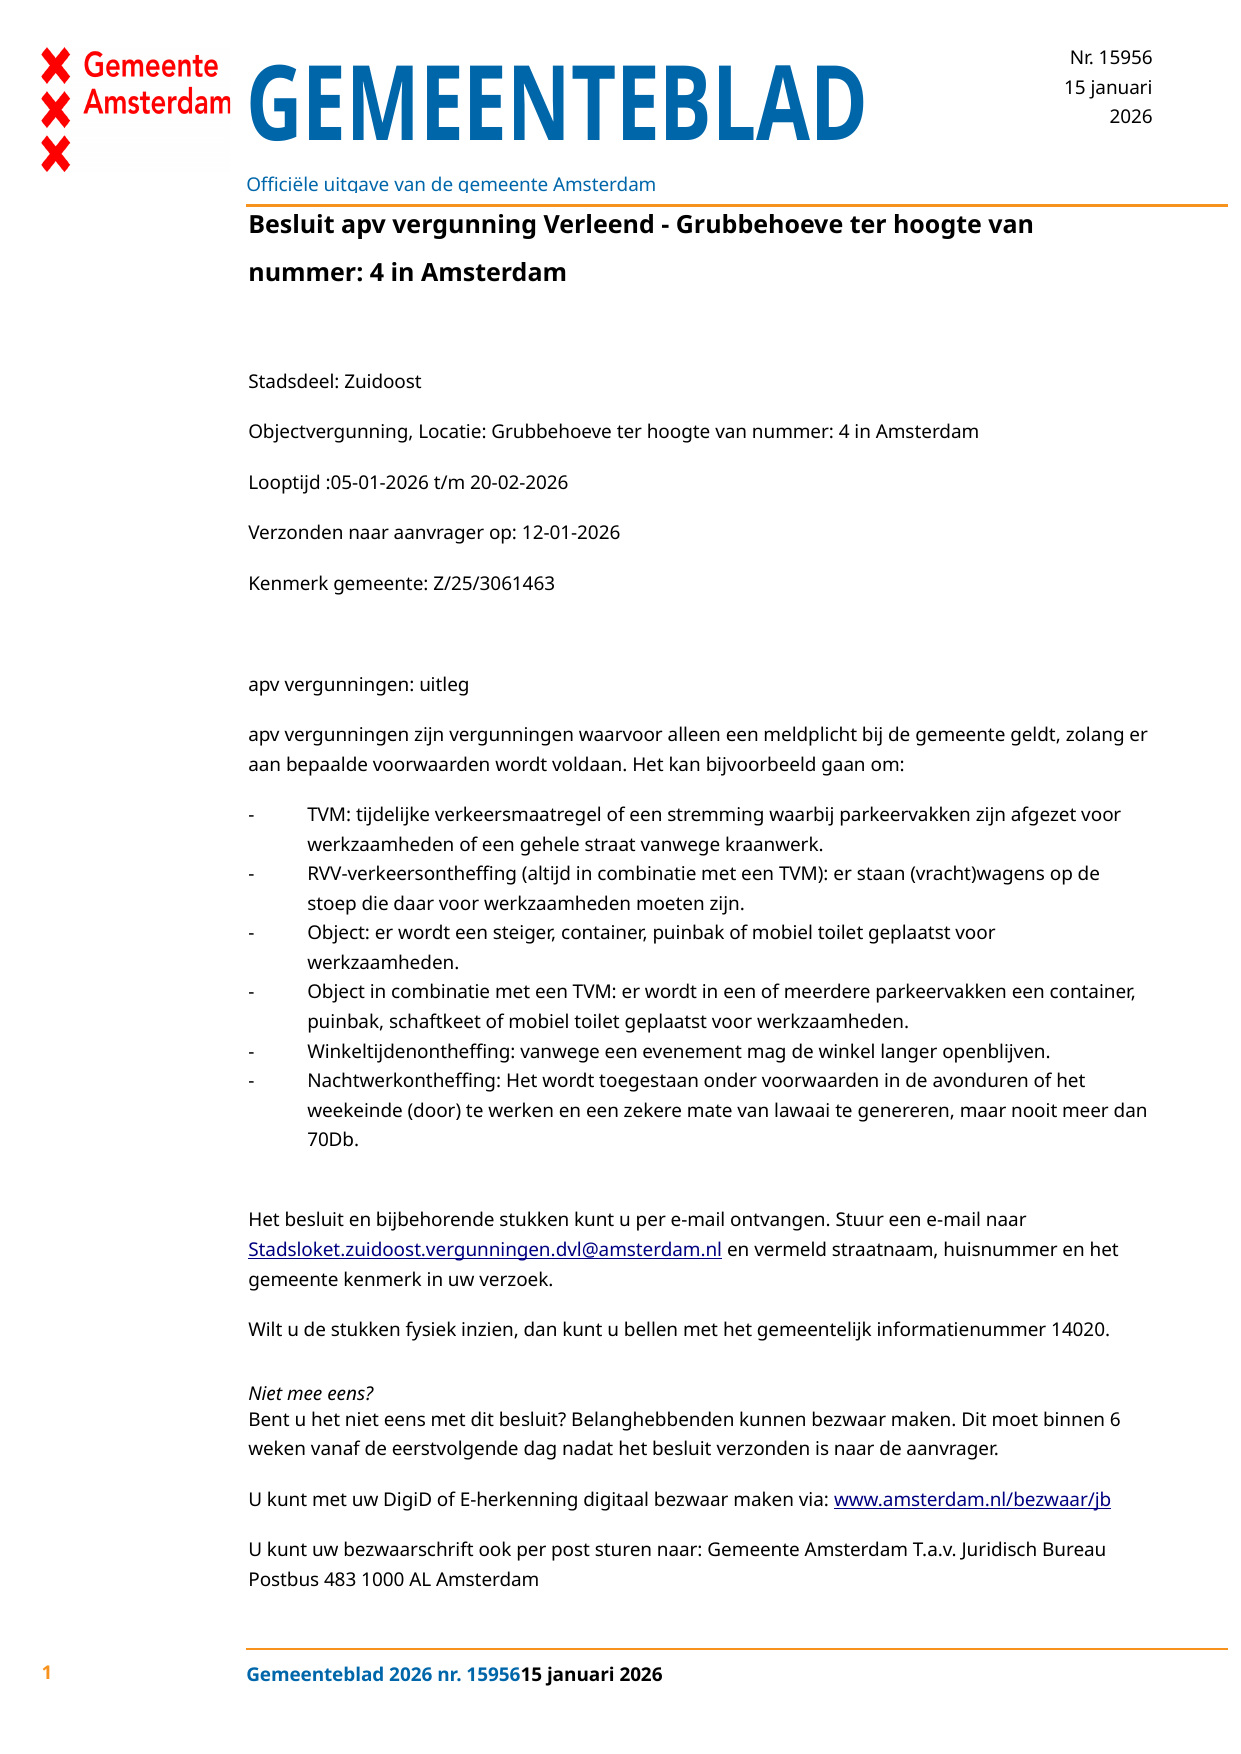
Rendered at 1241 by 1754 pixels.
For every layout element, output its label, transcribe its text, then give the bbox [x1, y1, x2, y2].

list Nachtwerkontheffing: Het wordt toegestaan onder voorwaarden in de avonduren of het weekeinde (door) te werken en een zekere mate van lawaai te genereren, maar nooit meer dan 70Db. [248, 1067, 1152, 1152]
text Wilt u de stukken fysiek inzien, dan kunt u bellen met het gemeentelijk informatienummer 14020. [248, 1316, 1152, 1342]
text Objectvergunning, Locatie: Grubbehoeve ter hoogte van nummer: 4 in Amsterdam [248, 419, 1152, 444]
text Verzonden naar aanvrager op: 12-01-2026 [248, 519, 1152, 545]
text apv vergunningen: uitleg [248, 671, 1152, 697]
text Het besluit en bijbehorende stukken kunt u per e-mail ontvangen. Stuur een e-mail naar Stadsloket.zuidoost.vergunningen.dvl@amsterdam.nl en vermeld straatnaam, huisnummer en het gemeente kenmerk in uw verzoek. [248, 1207, 1152, 1292]
text U kunt met uw DigiD of E-herkenning digitaal bezwaar maken via: www.amsterdam.nl/bezwaar/jb [248, 1486, 1152, 1512]
list TVM: tijdelijke verkeersmaatregel of een stremming waarbij parkeervakken zijn afgezet voor werkzaamheden of een gehele straat vanwege kraanwerk. [248, 801, 1152, 857]
text Besluit apv vergunning Verleend - Grubbehoeve ter hoogte van nummer: 4 in Amsterdam [248, 207, 1152, 288]
text U kunt uw bezwaarschrift ook per post sturen naar: Gemeente Amsterdam T.a.v. Juridisch Bureau Postbus 483 1000 AL Amsterdam [248, 1536, 1152, 1592]
text apv vergunningen zijn vergunningen waarvoor alleen een meldplicht bij de gemeente geldt, zolang er aan bepaalde voorwaarden wordt voldaan. Het kan bijvoorbeeld gaan om: [248, 721, 1152, 777]
text Stadsdeel: Zuidoost [248, 368, 1152, 394]
list Object in combinatie met een TVM: er wordt in een of meerdere parkeervakken een container, puinbak, schaftkeet of mobiel toilet geplaatst voor werkzaamheden. [248, 979, 1152, 1034]
text Bent u het niet eens met dit besluit? Belanghebbenden kunnen bezwaar maken. Dit moet binnen 6 weken vanaf de eerstvolgende dag nadat het besluit verzonden is naar de aanvrager. [248, 1406, 1152, 1461]
list Object: er wordt een steiger, container, puinbak of mobiel toilet geplaatst voor werkzaamheden. [248, 919, 1152, 975]
picture [41, 47, 231, 172]
text Looptijd :05-01-2026 t/m 20-02-2026 [248, 469, 1152, 495]
list Winkeltijdenontheffing: vanwege een evenement mag de winkel langer openblijven. [248, 1038, 1152, 1064]
text Niet mee eens? [248, 1380, 1152, 1406]
text Kenmerk gemeente: Z/25/3061463 [248, 570, 1152, 596]
list RVV-verkeersontheffing (altijd in combinatie met een TVM): er staan (vracht)wagens op de stoep die daar voor werkzaamheden moeten zijn. [248, 860, 1152, 916]
